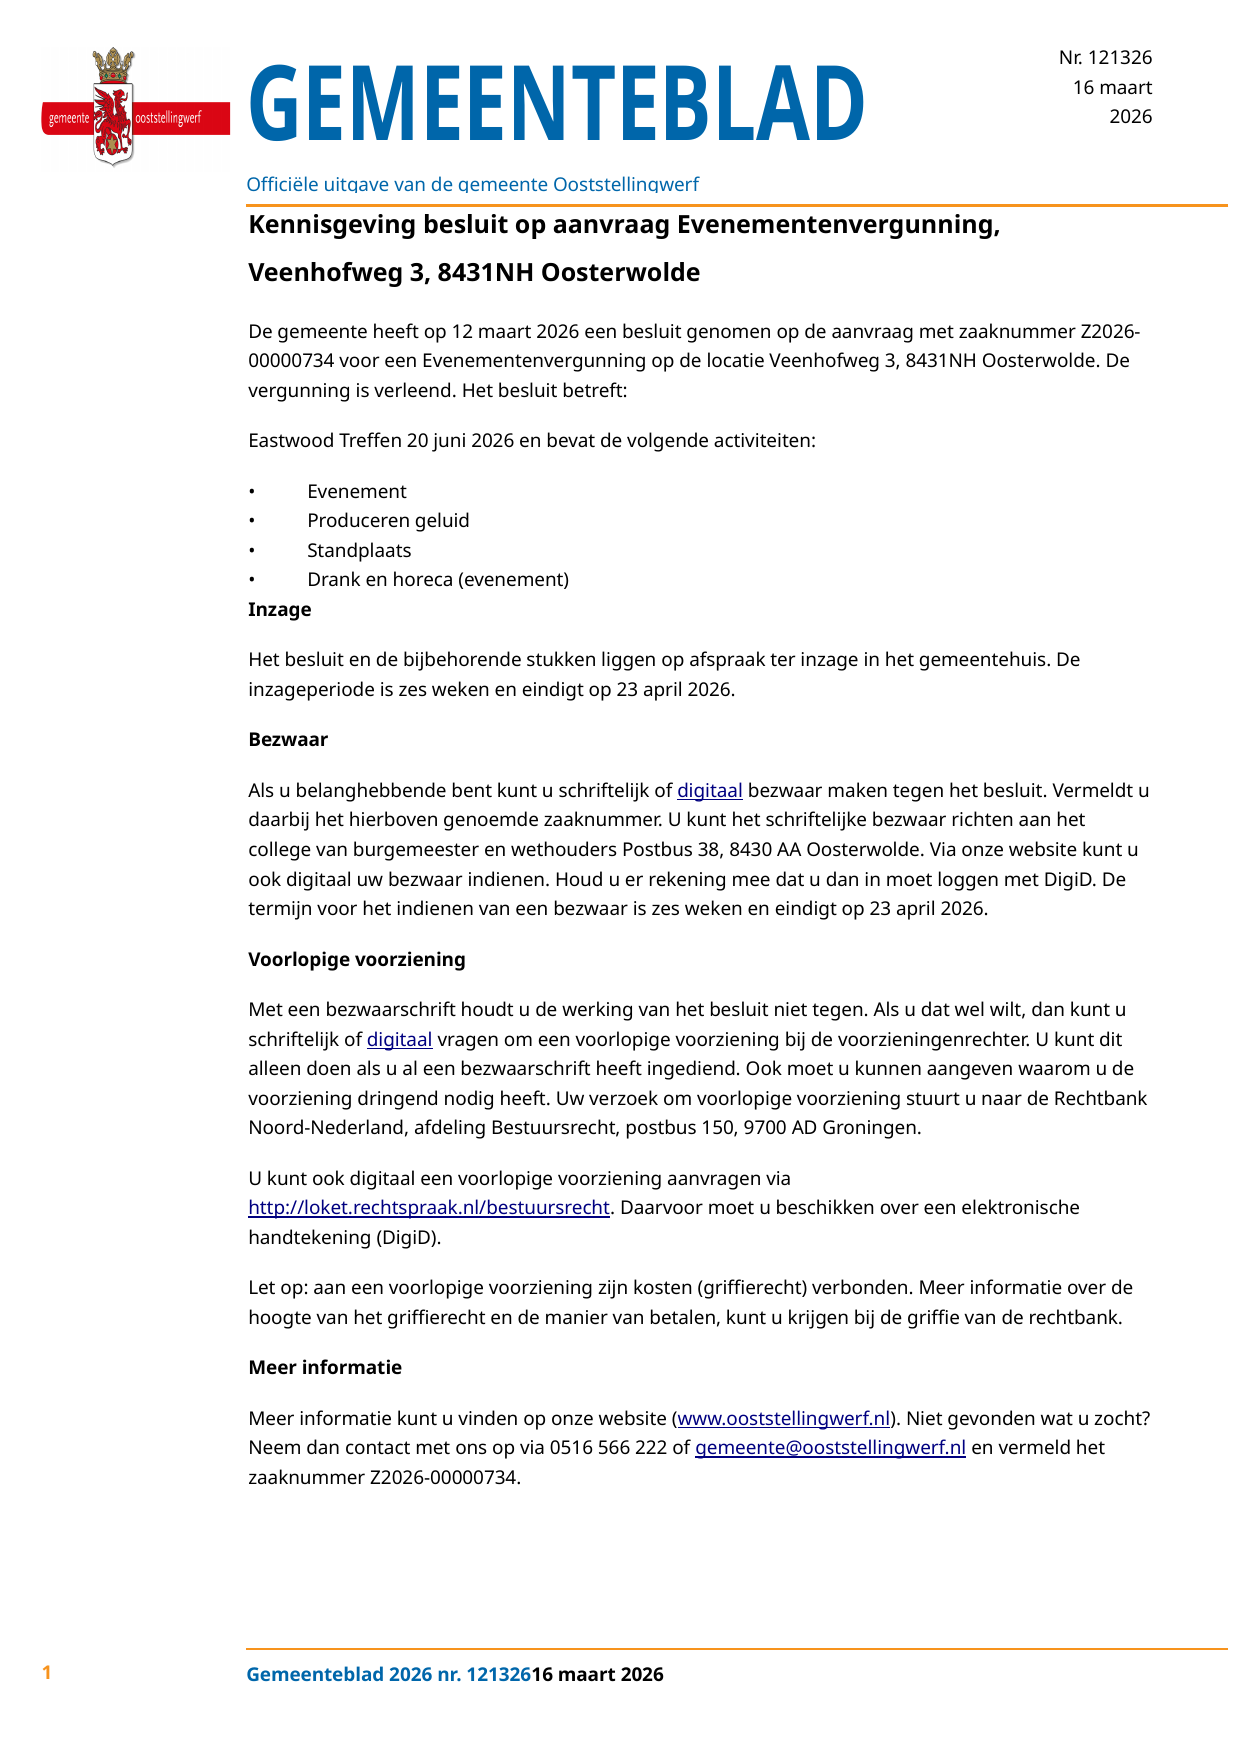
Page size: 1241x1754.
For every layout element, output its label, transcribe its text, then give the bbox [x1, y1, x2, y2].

list Drank en horeca (evenement) [248, 567, 1152, 592]
text Let op: aan een voorlopige voorziening zijn kosten (griffierecht) verbonden. Meer informatie over de hoogte van het griffierecht en de manier van betalen, kunt u krijgen bij de griffie van de rechtbank. [248, 1274, 1152, 1330]
text Inzage [248, 596, 1152, 622]
list Produceren geluid [248, 507, 1152, 533]
text Met een bezwaarschrift houdt u de werking van het besluit niet tegen. Als u dat wel wilt, dan kunt u schriftelijk of digitaal vragen om een voorlopige voorziening bij de voorzieningenrechter. U kunt dit alleen doen als u al een bezwaarschrift heeft ingediend. Ook moet u kunnen aangeven waarom u de voorziening dringend nodig heeft. Uw verzoek om voorlopige voorziening stuurt u naar de Rechtbank Noord-Nederland, afdeling Bestuursrecht, postbus 150, 9700 AD Groningen. [248, 996, 1152, 1140]
text Bezwaar [248, 727, 1152, 752]
list Standplaats [248, 537, 1152, 563]
text Het besluit en de bijbehorende stukken liggen op afspraak ter inzage in het gemeentehuis. De inzageperiode is zes weken en eindigt op 23 april 2026. [248, 647, 1152, 702]
text Eastwood Treffen 20 juni 2026 en bevat de volgende activiteiten: [248, 427, 1152, 453]
picture [41, 47, 231, 172]
text De gemeente heeft op 12 maart 2026 een besluit genomen op de aanvraag met zaaknummer Z2026-00000734 voor een Evenementenvergunning op de locatie Veenhofweg 3, 8431NH Oosterwolde. De vergunning is verleend. Het besluit betreft: [248, 318, 1152, 403]
text U kunt ook digitaal een voorlopige voorziening aanvragen via http://loket.rechtspraak.nl/bestuursrecht. Daarvoor moet u beschikken over een elektronische handtekening (DigiD). [248, 1165, 1152, 1250]
text Meer informatie [248, 1354, 1152, 1380]
text Als u belanghebbende bent kunt u schriftelijk of digitaal bezwaar maken tegen het besluit. Vermeldt u daarbij het hierboven genoemde zaaknummer. U kunt het schriftelijke bezwaar richten aan het college van burgemeester en wethouders Postbus 38, 8430 AA Oosterwolde. Via onze website kunt u ook digitaal uw bezwaar indienen. Houd u er rekening mee dat u dan in moet loggen met DigiD. De termijn voor het indienen van een bezwaar is zes weken en eindigt op 23 april 2026. [248, 777, 1152, 921]
text Meer informatie kunt u vinden op onze website (www.ooststellingwerf.nl). Niet gevonden wat u zocht? Neem dan contact met ons op via 0516 566 222 of gemeente@ooststellingwerf.nl en vermeld het zaaknummer Z2026-00000734. [248, 1405, 1152, 1490]
list Evenement [248, 478, 1152, 504]
text Voorlopige voorziening [248, 946, 1152, 972]
text Kennisgeving besluit op aanvraag Evenementenvergunning, Veenhofweg 3, 8431NH Oosterwolde [248, 207, 1152, 288]
